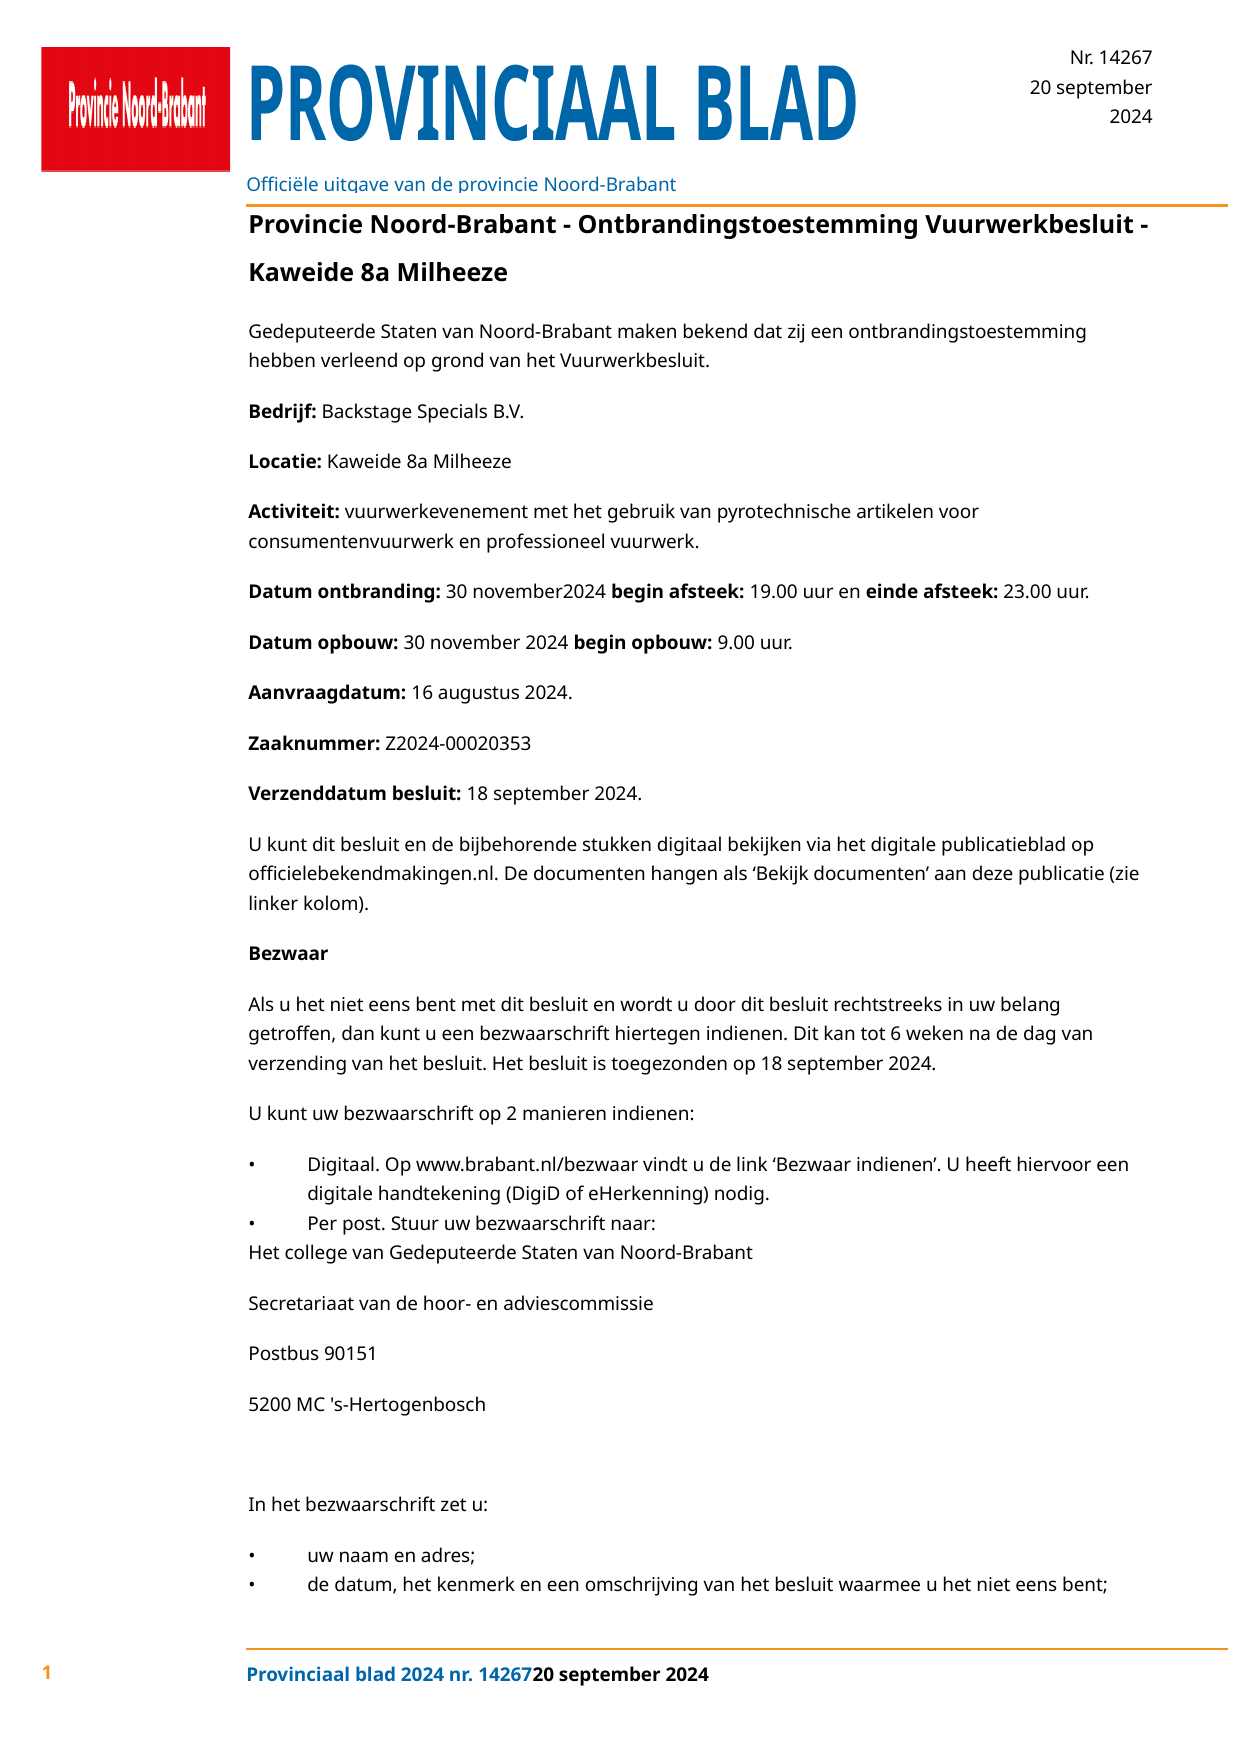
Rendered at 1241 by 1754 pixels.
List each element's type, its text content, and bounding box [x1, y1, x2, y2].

text Als u het niet eens bent met dit besluit en wordt u door dit besluit rechtstreeks in uw belang getroffen, dan kunt u een bezwaarschrift hiertegen indienen. Dit kan tot 6 weken na de dag van verzending van het besluit. Het besluit is toegezonden op 18 september 2024. [248, 991, 1152, 1076]
text U kunt dit besluit en de bijbehorende stukken digitaal bekijken via het digitale publicatieblad op officielebekendmakingen.nl. De documenten hangen als ‘Bekijk documenten’ aan deze publicatie (zie linker kolom). [248, 831, 1152, 916]
text Bezwaar [248, 940, 1152, 966]
text Aanvraagdatum: 16 augustus 2024. [248, 679, 1152, 705]
text Het college van Gedeputeerde Staten van Noord-Brabant [248, 1239, 1152, 1265]
text Bedrijf: Backstage Specials B.V. [248, 398, 1152, 424]
text U kunt uw bezwaarschrift op 2 manieren indienen: [248, 1100, 1152, 1126]
text 5200 MC 's‑Hertogenbosch [248, 1391, 1152, 1417]
text Locatie: Kaweide 8a Milheeze [248, 448, 1152, 474]
list Digitaal. Op www.brabant.nl/bezwaar vindt u de link ‘Bezwaar indienen’. U heeft hiervoor een digitale handtekening (DigiD of eHerkenning) nodig. [248, 1151, 1152, 1206]
text Zaaknummer: Z2024-00020353 [248, 730, 1152, 756]
text Secretariaat van de hoor- en adviescommissie [248, 1290, 1152, 1316]
list de datum, het kenmerk en een omschrijving van het besluit waarmee u het niet eens bent; [248, 1572, 1152, 1597]
text Gedeputeerde Staten van Noord-Brabant maken bekend dat zij een ontbrandingstoestemming hebben verleend op grond van het Vuurwerkbesluit. [248, 318, 1152, 373]
list Per post. Stuur uw bezwaarschrift naar: [248, 1210, 1152, 1236]
text In het bezwaarschrift zet u: [248, 1492, 1152, 1517]
picture [41, 47, 231, 172]
text Activiteit: vuurwerkevenement met het gebruik van pyrotechnische artikelen voor consumentenvuurwerk en professioneel vuurwerk. [248, 499, 1152, 554]
text Datum opbouw: 30 november 2024 begin opbouw: 9.00 uur. [248, 629, 1152, 655]
text Postbus 90151 [248, 1340, 1152, 1366]
list uw naam en adres; [248, 1542, 1152, 1568]
text Provincie Noord-Brabant - Ontbrandingstoestemming Vuurwerkbesluit - Kaweide 8a Milheeze [248, 207, 1152, 288]
text Datum ontbranding: 30 november2024 begin afsteek: 19.00 uur en einde afsteek: 23.00 uur. [248, 579, 1152, 604]
text Verzenddatum besluit: 18 september 2024. [248, 780, 1152, 806]
